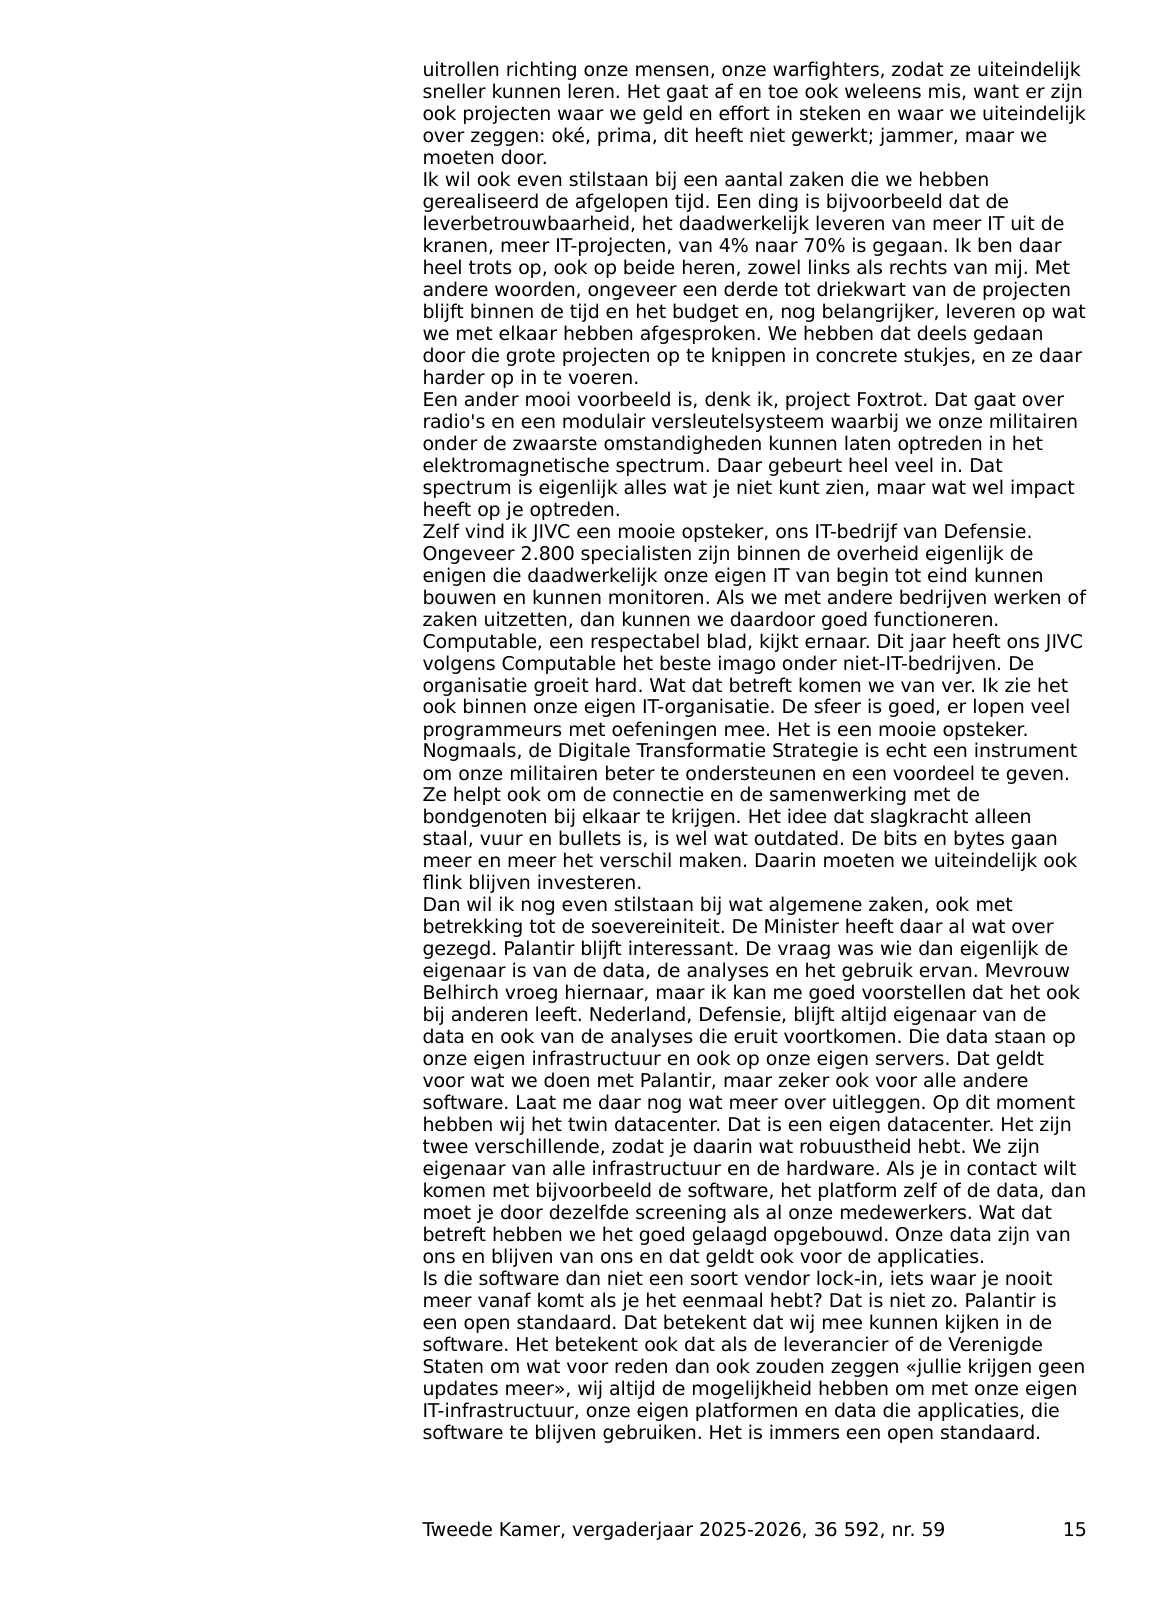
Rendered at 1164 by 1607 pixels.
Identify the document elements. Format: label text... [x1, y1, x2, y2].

text Ik wil ook even stilstaan bij een aantal zaken die we hebben gerealiseerd de afgelopen tijd. Een ding is bijvoorbeeld dat de leverbetrouwbaarheid, het daadwerkelijk leveren van meer IT uit de kranen, meer IT-projecten, van 4% naar 70% is gegaan. Ik ben daar heel trots op, ook op beide heren, zowel links als rechts van mij. Met andere woorden, ongeveer een derde tot driekwart van de projecten blijft binnen de tijd en het budget en, nog belangrijker, leveren op wat we met elkaar hebben afgesproken. We hebben dat deels gedaan door die grote projecten op te knippen in concrete stukjes, en ze daar harder op in te voeren. [422, 169, 1087, 389]
text Een ander mooi voorbeeld is, denk ik, project Foxtrot. Dat gaat over radio's en een modulair versleutelsysteem waarbij we onze militairen onder de zwaarste omstandigheden kunnen laten optreden in het elektromagnetische spectrum. Daar gebeurt heel veel in. Dat spectrum is eigenlijk alles wat je niet kunt zien, maar wat wel impact heeft op je optreden. [422, 389, 1087, 521]
text Dan wil ik nog even stilstaan bij wat algemene zaken, ook met betrekking tot de soevereiniteit. De Minister heeft daar al wat over gezegd. Palantir blijft interessant. De vraag was wie dan eigenlijk de eigenaar is van de data, de analyses en het gebruik ervan. Mevrouw Belhirch vroeg hiernaar, maar ik kan me goed voorstellen dat het ook bij anderen leeft. Nederland, Defensie, blijft altijd eigenaar van de data en ook van de analyses die eruit voortkomen. Die data staan op onze eigen infrastructuur en ook op onze eigen servers. Dat geldt voor wat we doen met Palantir, maar zeker ook voor alle andere software. Laat me daar nog wat meer over uitleggen. Op dit moment hebben wij het twin datacenter. Dat is een eigen datacenter. Het zijn twee verschillende, zodat je daarin wat robuustheid hebt. We zijn eigenaar van alle infrastructuur en de hardware. Als je in contact wilt komen met bijvoorbeeld de software, het platform zelf of de data, dan moet je door dezelfde screening als al onze medewerkers. Wat dat betreft hebben we het goed gelaagd opgebouwd. Onze data zijn van ons en blijven van ons en dat geldt ook voor de applicaties. [422, 894, 1087, 1268]
text uitrollen richting onze mensen, onze warfighters, zodat ze uiteindelijk sneller kunnen leren. Het gaat af en toe ook weleens mis, want er zijn ook projecten waar we geld en effort in steken en waar we uiteindelijk over zeggen: oké, prima, dit heeft niet gewerkt; jammer, maar we moeten door. [422, 59, 1087, 169]
text Nogmaals, de Digitale Transformatie Strategie is echt een instrument om onze militairen beter te ondersteunen en een voordeel te geven. Ze helpt ook om de connectie en de samenwerking met de bondgenoten bij elkaar te krijgen. Het idee dat slagkracht alleen staal, vuur en bullets is, is wel wat outdated. De bits en bytes gaan meer en meer het verschil maken. Daarin moeten we uiteindelijk ook flink blijven investeren. [422, 740, 1087, 894]
text Is die software dan niet een soort vendor lock-in, iets waar je nooit meer vanaf komt als je het eenmaal hebt? Dat is niet zo. Palantir is een open standaard. Dat betekent dat wij mee kunnen kijken in de software. Het betekent ook dat als de leverancier of de Verenigde Staten om wat voor reden dan ook zouden zeggen «jullie krijgen geen updates meer», wij altijd de mogelijkheid hebben om met onze eigen IT-infrastructuur, onze eigen platformen en data die applicaties, die software te blijven gebruiken. Het is immers een open standaard. [422, 1268, 1087, 1444]
text Zelf vind ik JIVC een mooie opsteker, ons IT-bedrijf van Defensie. Ongeveer 2.800 specialisten zijn binnen de overheid eigenlijk de enigen die daadwerkelijk onze eigen IT van begin tot eind kunnen bouwen en kunnen monitoren. Als we met andere bedrijven werken of zaken uitzetten, dan kunnen we daardoor goed functioneren. Computable, een respectabel blad, kijkt ernaar. Dit jaar heeft ons JIVC volgens Computable het beste imago onder niet-IT-bedrijven. De organisatie groeit hard. Wat dat betreft komen we van ver. Ik zie het ook binnen onze eigen IT-organisatie. De sfeer is goed, er lopen veel programmeurs met oefeningen mee. Het is een mooie opsteker. [422, 521, 1087, 740]
